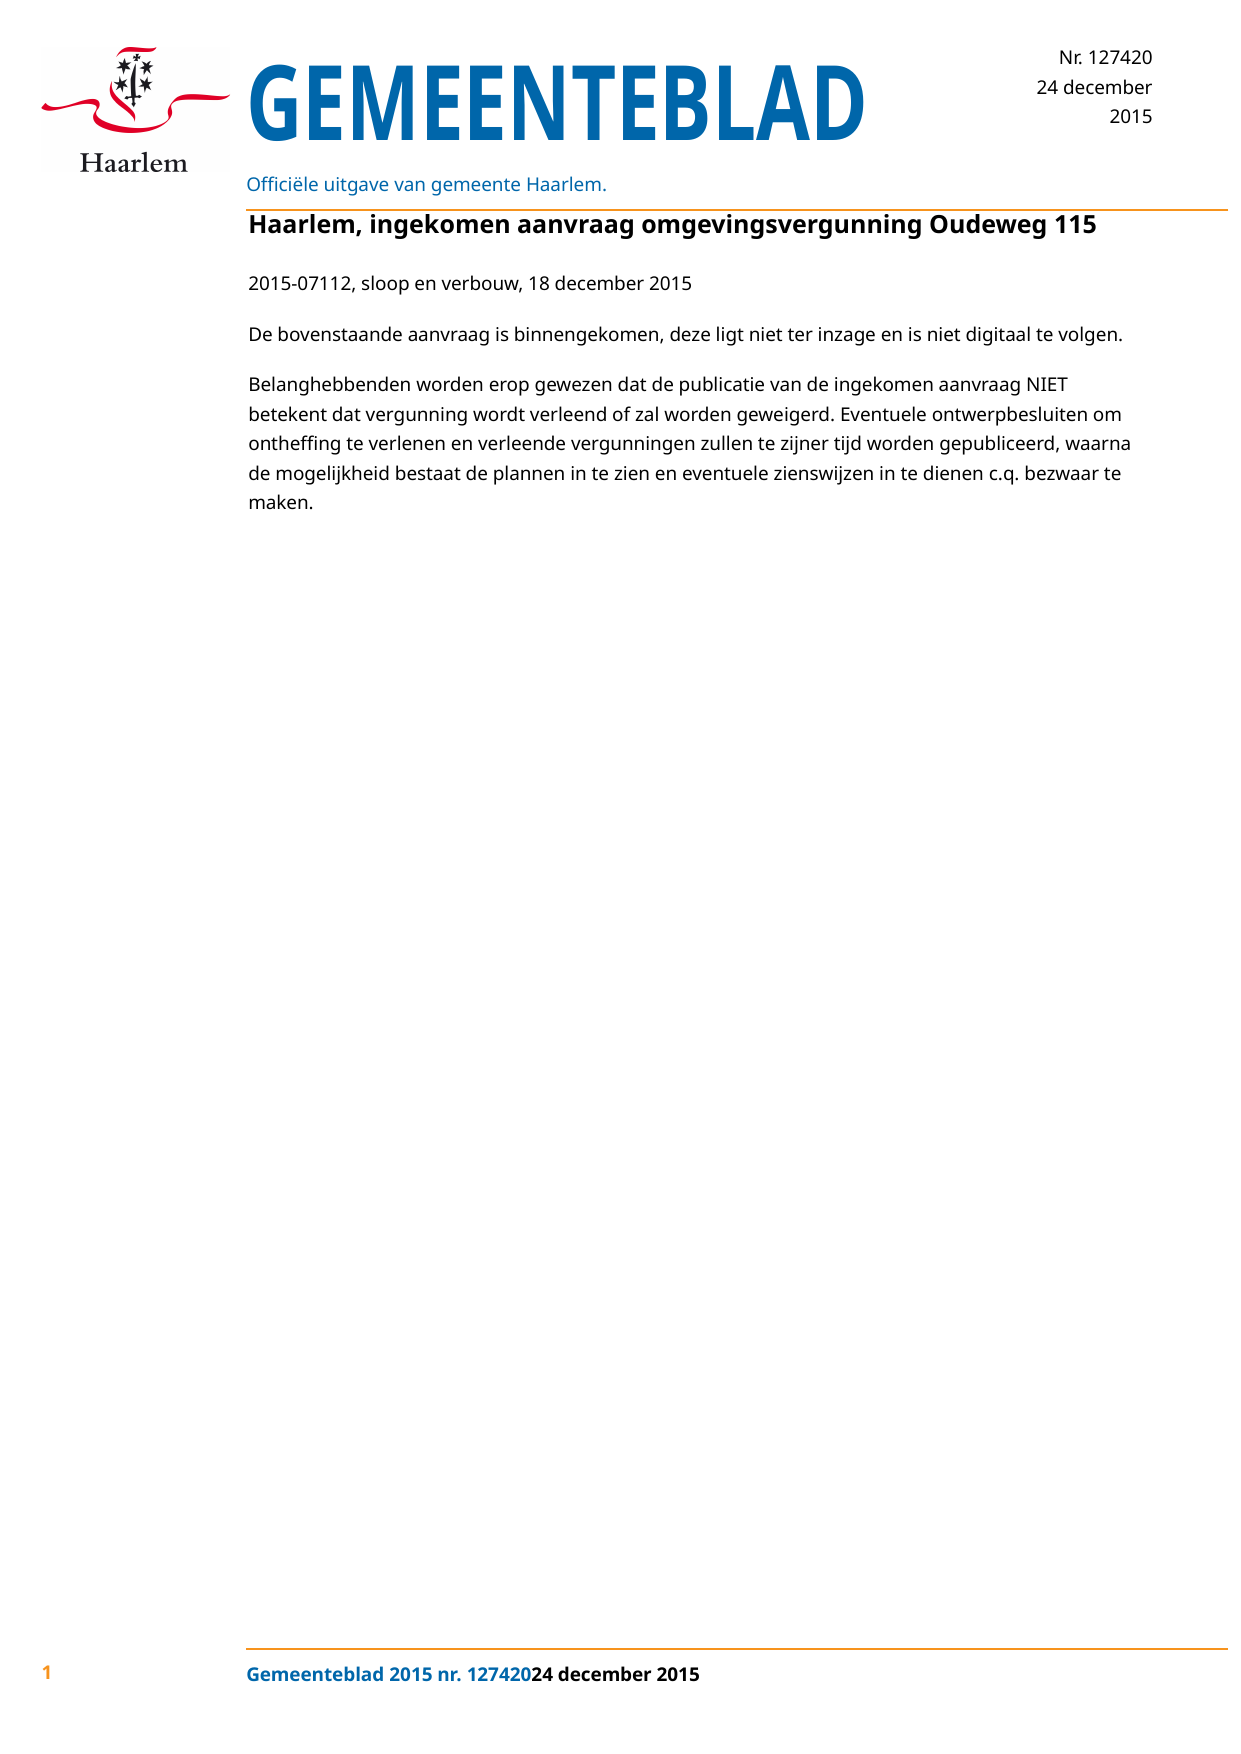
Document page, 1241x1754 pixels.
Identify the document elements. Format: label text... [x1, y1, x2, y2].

text 2015-07112, sloop en verbouw, 18 december 2015 [248, 270, 1152, 296]
text De bovenstaande aanvraag is binnengekomen, deze ligt niet ter inzage en is niet digitaal te volgen. [248, 321, 1152, 346]
picture [41, 47, 231, 172]
text Haarlem, ingekomen aanvraag omgevingsvergunning Oudeweg 115 [248, 211, 1152, 241]
text Belanghebbenden worden erop gewezen dat de publicatie van de ingekomen aanvraag NIET betekent dat vergunning wordt verleend of zal worden geweigerd. Eventuele ontwerpbesluiten om ontheffing te verlenen en verleende vergunningen zullen te zijner tijd worden gepubliceerd, waarna de mogelijkheid bestaat de plannen in te zien en eventuele zienswijzen in te dienen c.q. bezwaar te maken. [248, 371, 1152, 515]
